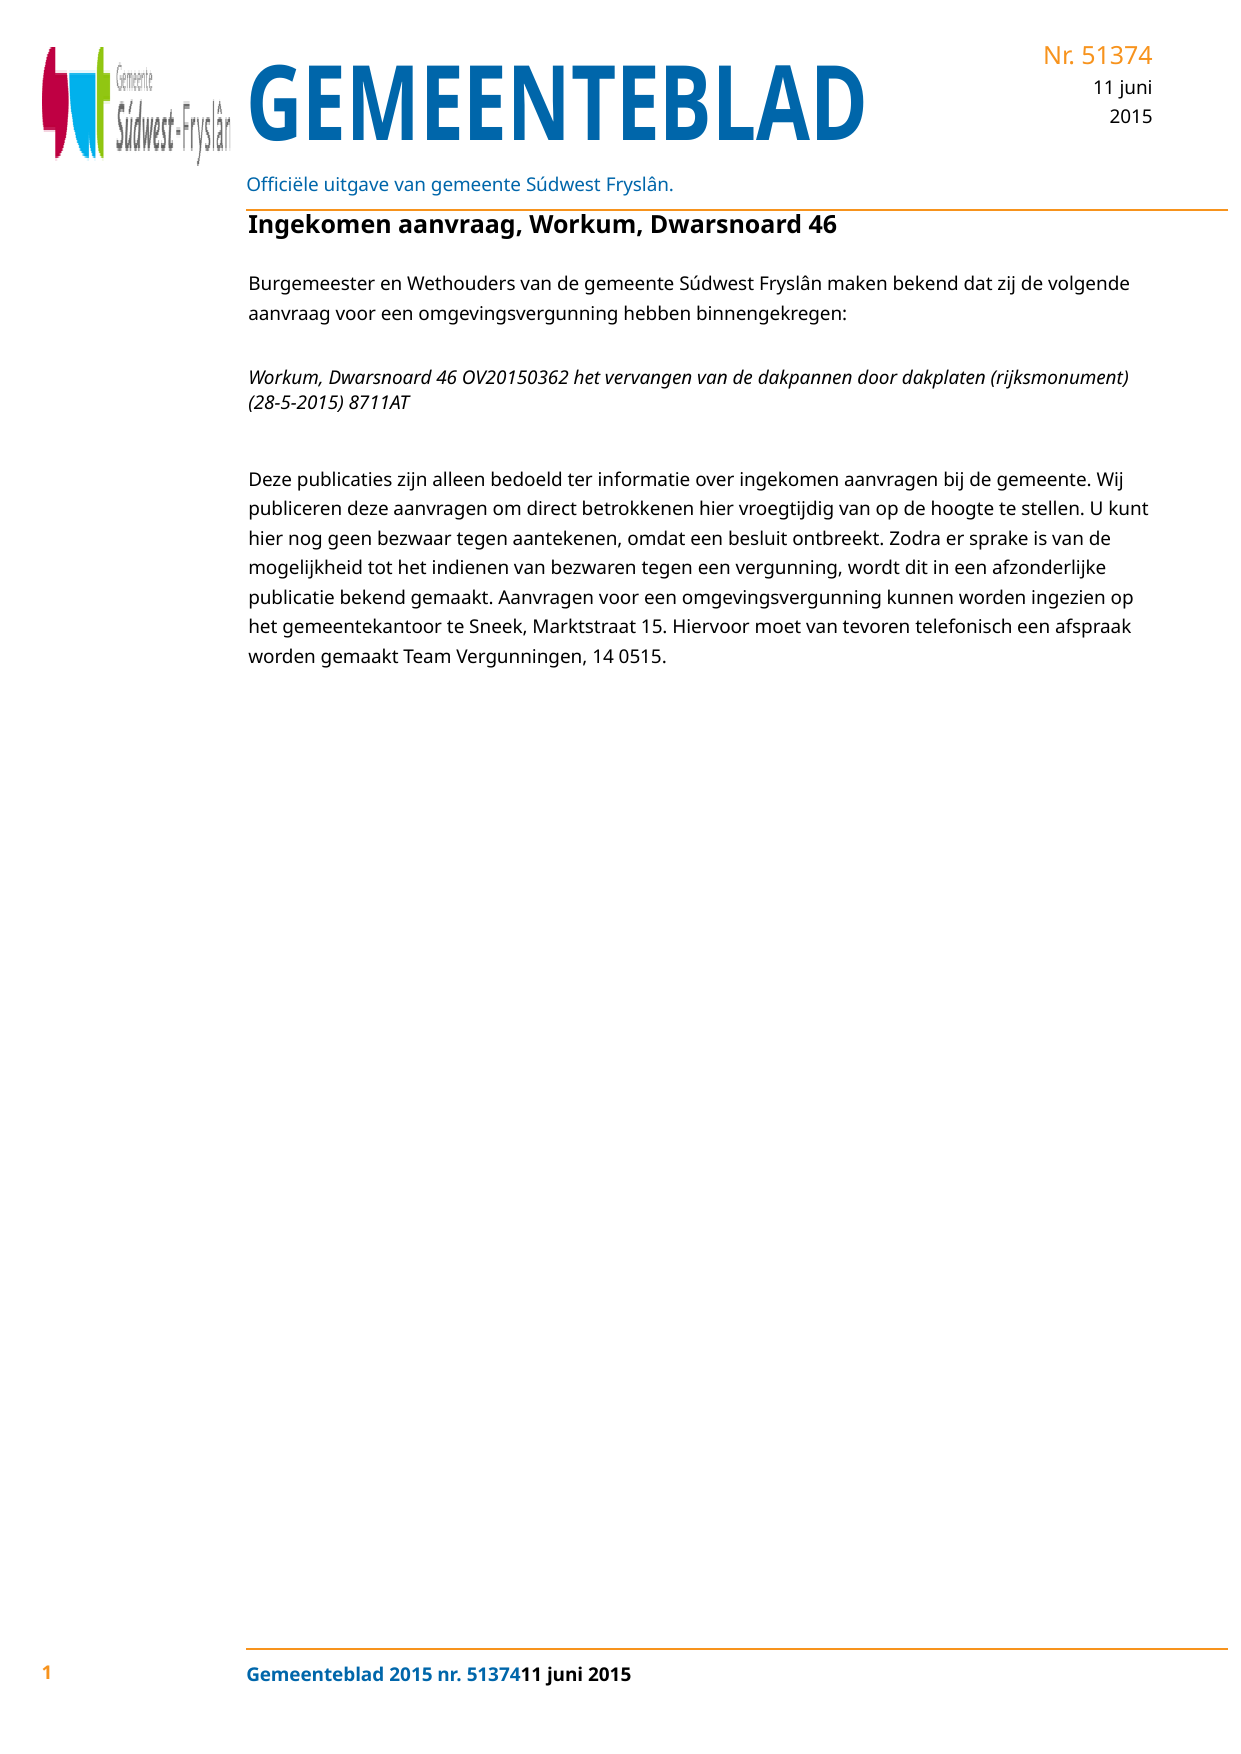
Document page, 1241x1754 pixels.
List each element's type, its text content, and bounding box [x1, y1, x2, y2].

picture [41, 47, 231, 172]
text Workum, Dwarsnoard 46 OV20150362 het vervangen van de dakpannen door dakplaten (rijksmonument) (28-5-2015) 8711AT [248, 364, 1152, 415]
text Deze publicaties zijn alleen bedoeld ter informatie over ingekomen aanvragen bij de gemeente. Wij publiceren deze aanvragen om direct betrokkenen hier vroegtijdig van op de hoogte te stellen. U kunt hier nog geen bezwaar tegen aantekenen, omdat een besluit ontbreekt. Zodra er sprake is van de mogelijkheid tot het indienen van bezwaren tegen een vergunning, wordt dit in een afzonderlijke publicatie bekend gemaakt. Aanvragen voor een omgevingsvergunning kunnen worden ingezien op het gemeentekantoor te Sneek, Marktstraat 15. Hiervoor moet van tevoren telefonisch een afspraak worden gemaakt Team Vergunningen, 14 0515. [248, 466, 1152, 669]
text Ingekomen aanvraag, Workum, Dwarsnoard 46 [248, 211, 1152, 241]
text Burgemeester en Wethouders van de gemeente Súdwest Fryslân maken bekend dat zij de volgende aanvraag voor een omgevingsvergunning hebben binnengekregen: [248, 270, 1152, 326]
